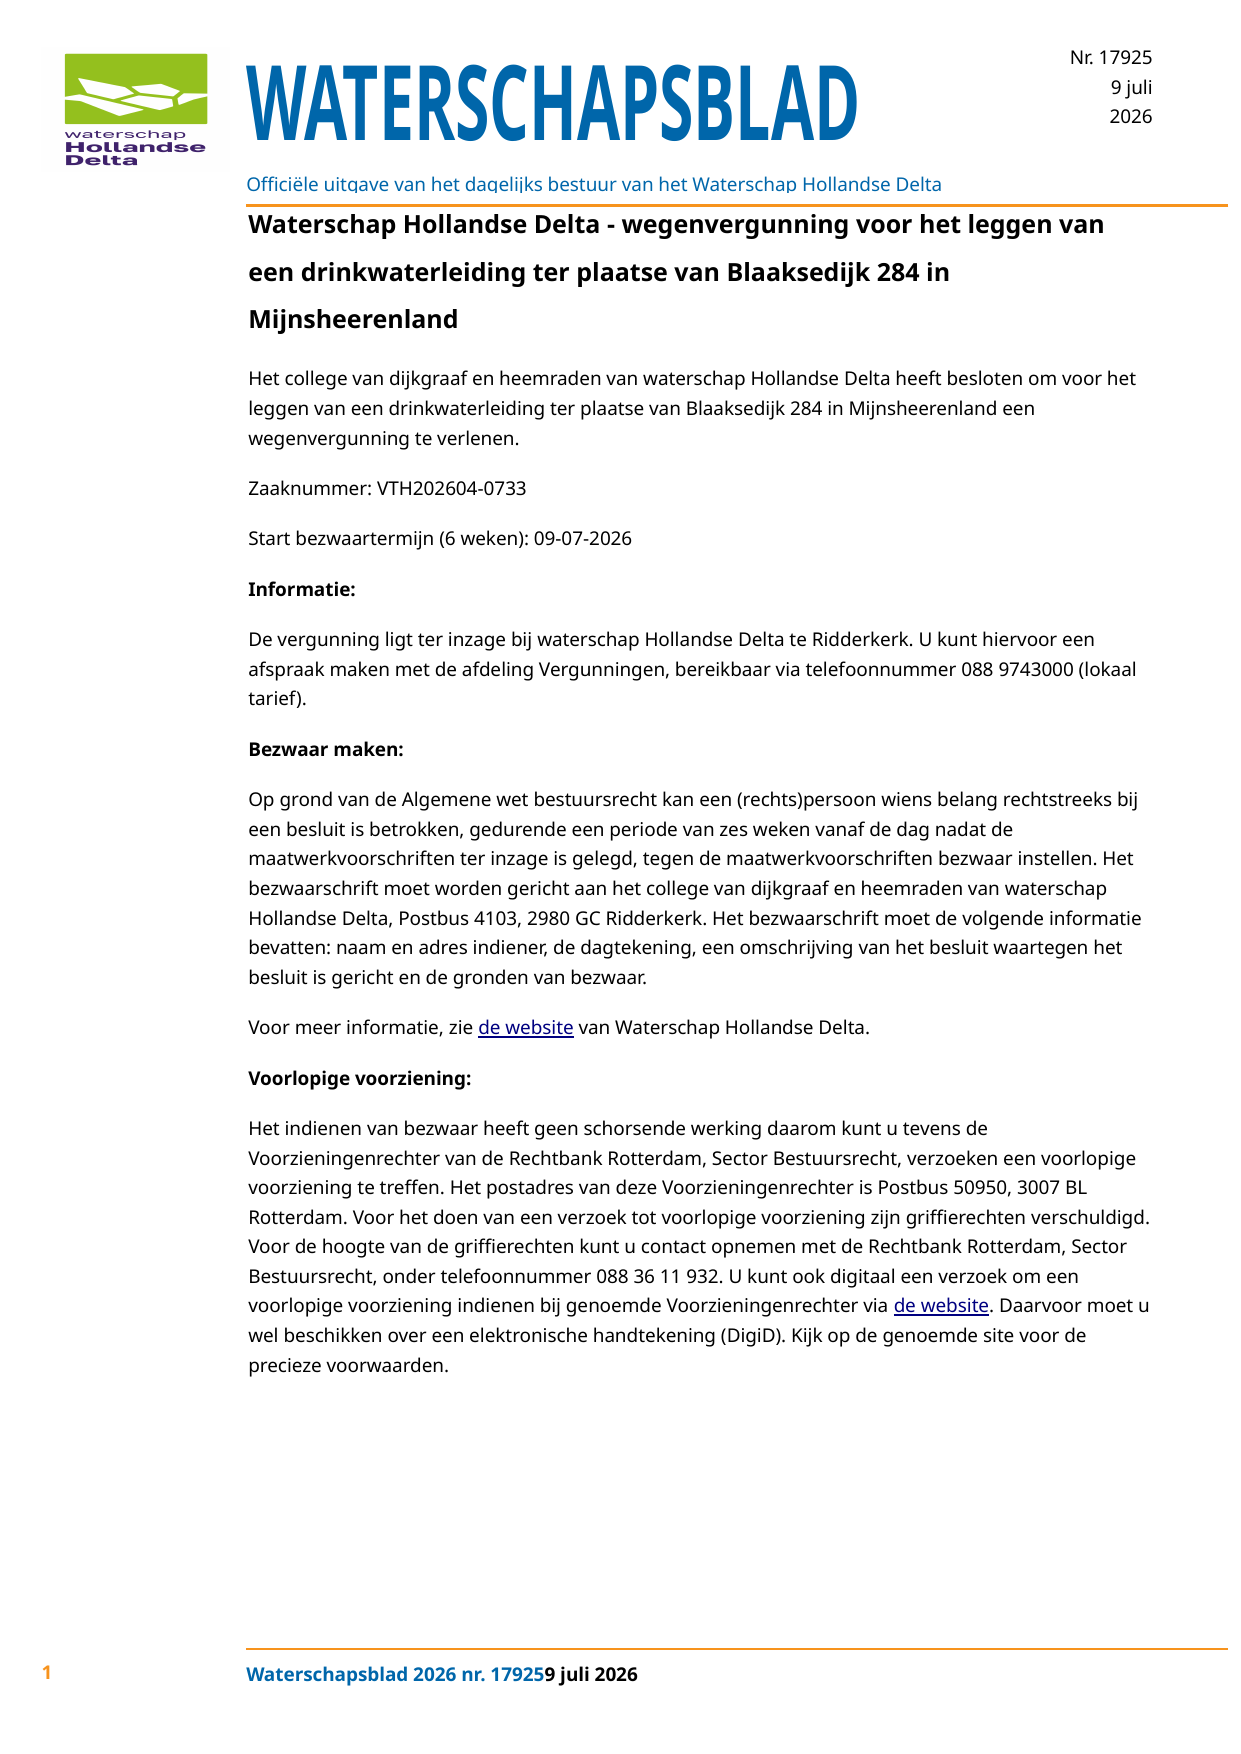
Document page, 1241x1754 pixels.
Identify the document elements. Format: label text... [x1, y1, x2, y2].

text Bezwaar maken: [248, 736, 1152, 762]
text Voorlopige voorziening: [248, 1065, 1152, 1090]
text De vergunning ligt ter inzage bij waterschap Hollandse Delta te Ridderkerk. U kunt hiervoor een afspraak maken met de afdeling Vergunningen, bereikbaar via telefoonnummer 088 9743000 (lokaal tarief). [248, 626, 1152, 711]
text Op grond van de Algemene wet bestuursrecht kan een (rechts)persoon wiens belang rechtstreeks bij een besluit is betrokken, gedurende een periode van zes weken vanaf de dag nadat de maatwerkvoorschriften ter inzage is gelegd, tegen de maatwerkvoorschriften bezwaar instellen. Het bezwaarschrift moet worden gericht aan het college van dijkgraaf en heemraden van waterschap Hollandse Delta, Postbus 4103, 2980 GC Ridderkerk. Het bezwaarschrift moet de volgende informatie bevatten: naam en adres indiener, de dagtekening, een omschrijving van het besluit waartegen het besluit is gericht en de gronden van bezwaar. [248, 786, 1152, 989]
text Start bezwaartermijn (6 weken): 09-07-2026 [248, 526, 1152, 551]
picture [41, 47, 231, 172]
text Het college van dijkgraaf en heemraden van waterschap Hollandse Delta heeft besloten om voor het leggen van een drinkwaterleiding ter plaatse van Blaaksedijk 284 in Mijnsheerenland een wegenvergunning te verlenen. [248, 366, 1152, 450]
text Voor meer informatie, zie de website van Waterschap Hollandse Delta. [248, 1014, 1152, 1040]
text Waterschap Hollandse Delta - wegenvergunning voor het leggen van een drinkwaterleiding ter plaatse van Blaaksedijk 284 in Mijnsheerenland [248, 207, 1152, 336]
text Het indienen van bezwaar heeft geen schorsende werking daarom kunt u tevens de Voorzieningenrechter van de Rechtbank Rotterdam, Sector Bestuursrecht, verzoeken een voorlopige voorziening te treffen. Het postadres van deze Voorzieningenrechter is Postbus 50950, 3007 BL Rotterdam. Voor het doen van een verzoek tot voorlopige voorziening zijn griffierechten verschuldigd. Voor de hoogte van de griffierechten kunt u contact opnemen met de Rechtbank Rotterdam, Sector Bestuursrecht, onder telefoonnummer 088 36 11 932. U kunt ook digitaal een verzoek om een voorlopige voorziening indienen bij genoemde Voorzieningenrechter via de website. Daarvoor moet u wel beschikken over een elektronische handtekening (DigiD). Kijk op de genoemde site voor de precieze voorwaarden. [248, 1115, 1152, 1377]
text Zaaknummer: VTH202604-0733 [248, 475, 1152, 501]
text Informatie: [248, 576, 1152, 602]
